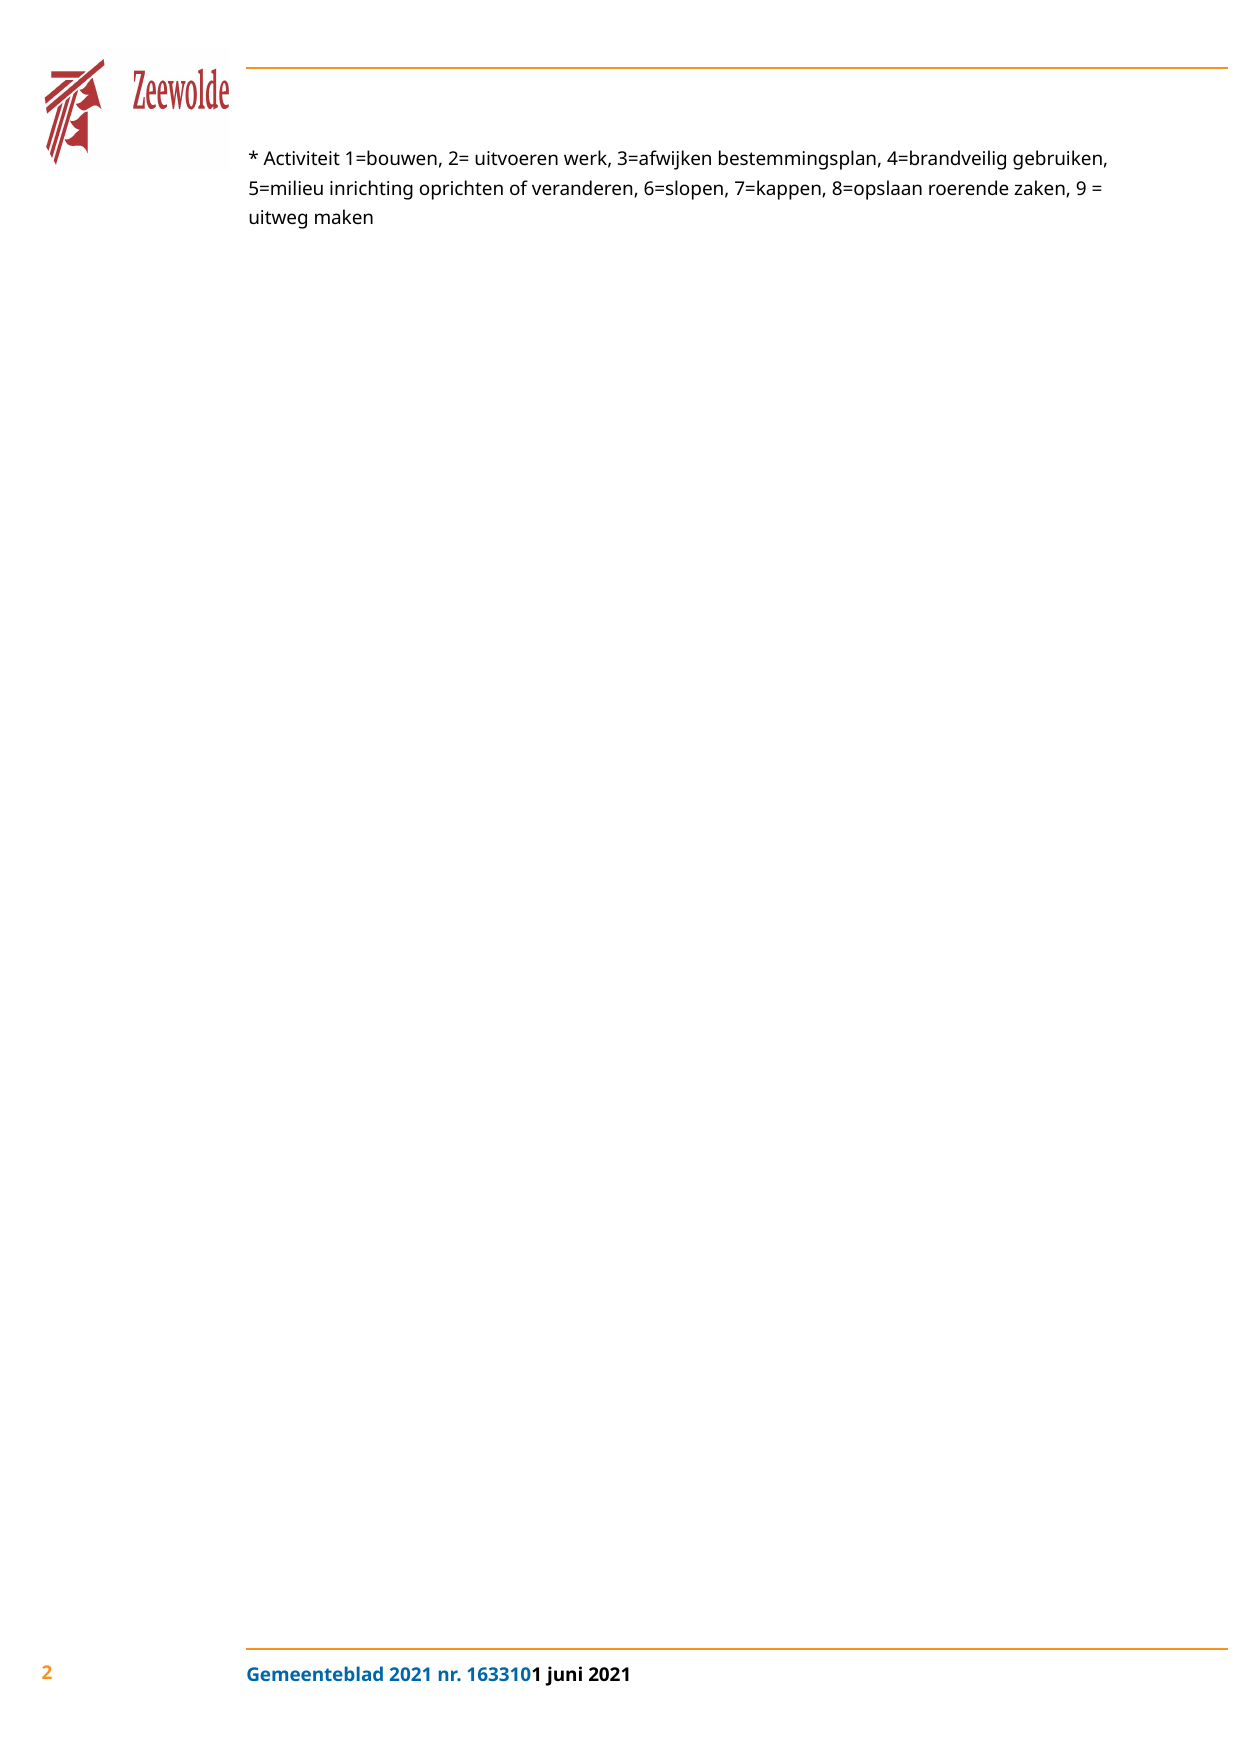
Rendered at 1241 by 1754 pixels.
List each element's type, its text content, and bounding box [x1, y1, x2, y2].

text * Activiteit 1=bouwen, 2= uitvoeren werk, 3=afwijken bestemmingsplan, 4=brandveilig gebruiken, 5=milieu inrichting oprichten of veranderen, 6=slopen, 7=kappen, 8=opslaan roerende zaken, 9 = uitweg maken [248, 145, 1152, 230]
picture [41, 47, 231, 172]
